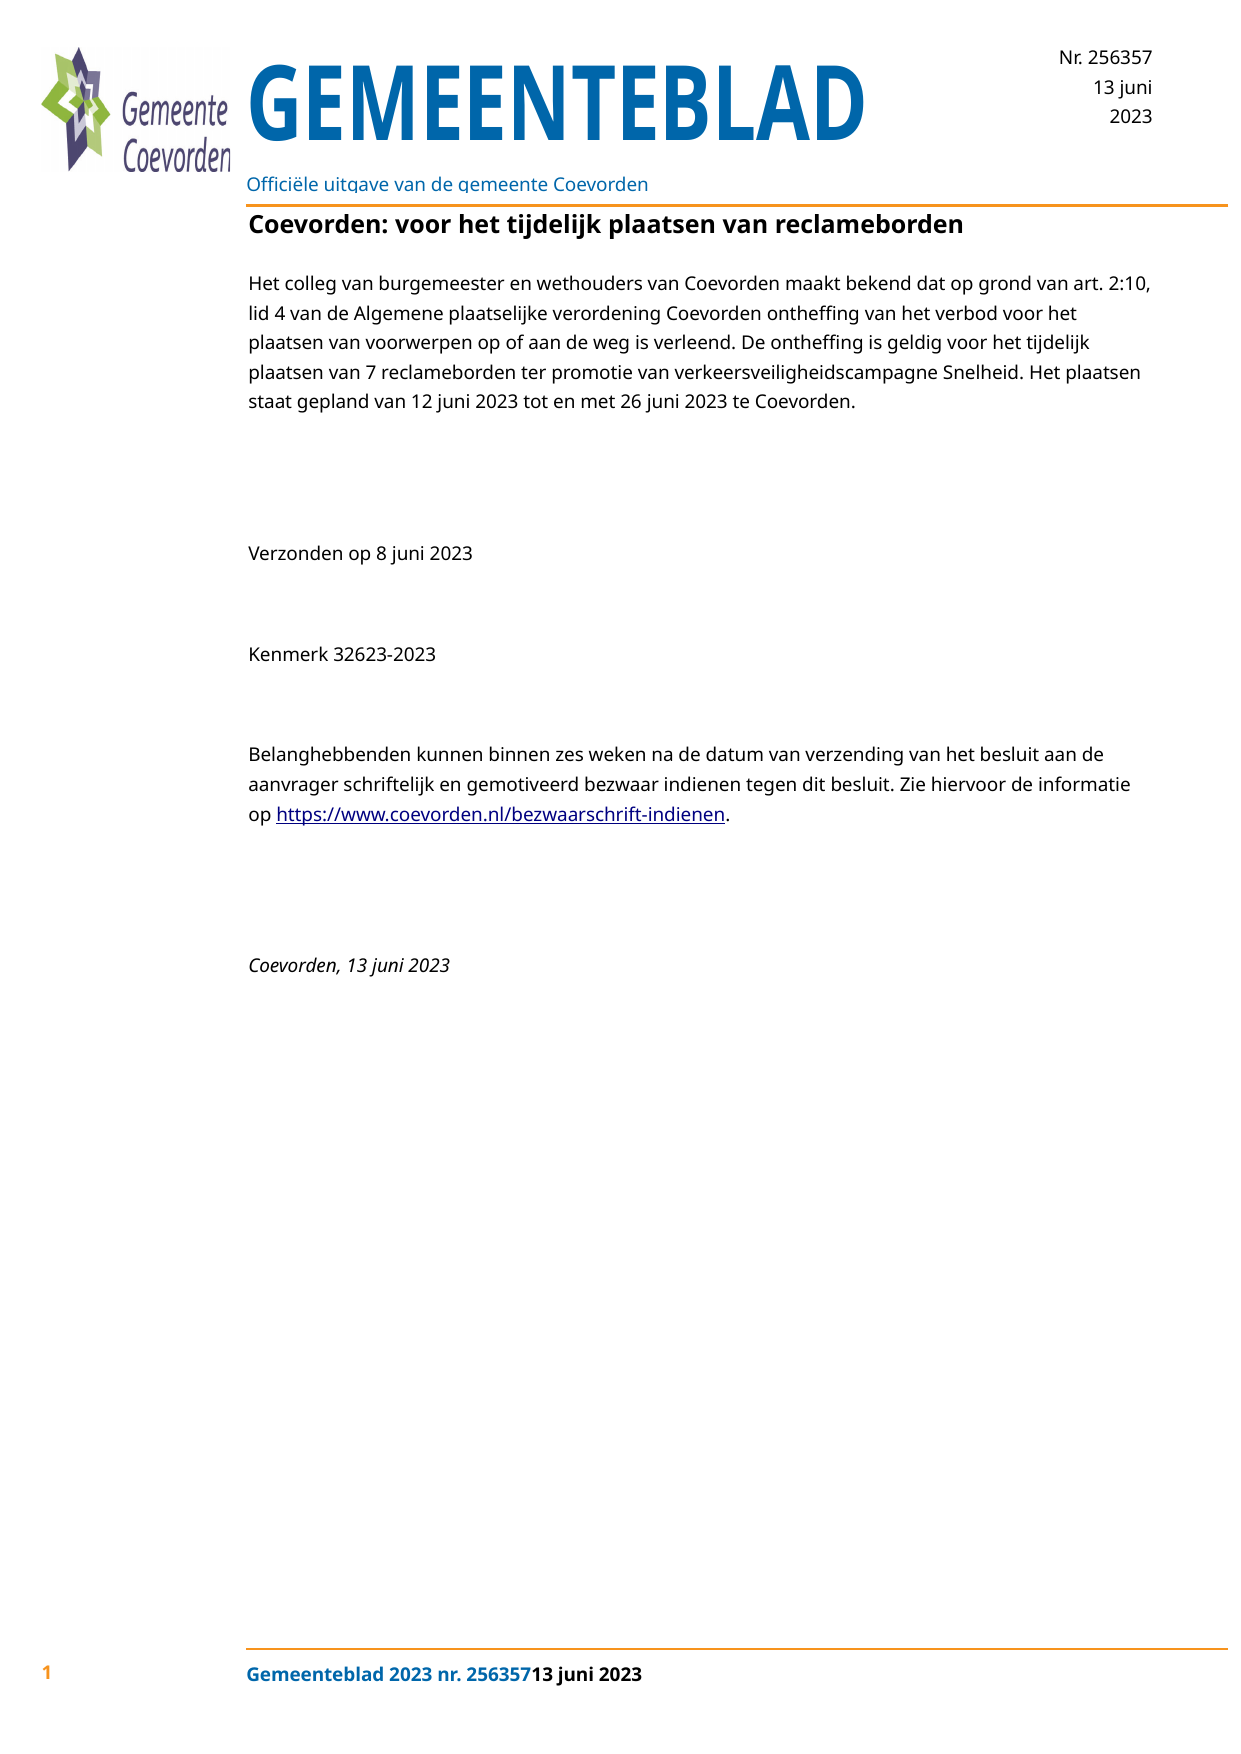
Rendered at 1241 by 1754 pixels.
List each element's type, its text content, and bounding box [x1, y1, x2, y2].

text Belanghebbenden kunnen binnen zes weken na de datum van verzending van het besluit aan de aanvrager schriftelijk en gemotiveerd bezwaar indienen tegen dit besluit. Zie hiervoor de informatie op https://www.coevorden.nl/bezwaarschrift-indienen. [248, 742, 1152, 826]
text Kenmerk 32623-2023 [248, 641, 1152, 666]
picture [41, 47, 231, 172]
text Coevorden, 13 juni 2023 [248, 952, 1152, 978]
text Het colleg van burgemeester en wethouders van Coevorden maakt bekend dat op grond van art. 2:10, lid 4 van de Algemene plaatselijke verordening Coevorden ontheffing van het verbod voor het plaatsen van voorwerpen op of aan de weg is verleend. De ontheffing is geldig voor het tijdelijk plaatsen van 7 reclameborden ter promotie van verkeersveiligheidscampagne Snelheid. Het plaatsen staat gepland van 12 juni 2023 tot en met 26 juni 2023 te Coevorden. [248, 270, 1152, 414]
text Verzonden op 8 juni 2023 [248, 540, 1152, 566]
text Coevorden: voor het tijdelijk plaatsen van reclameborden [248, 207, 1152, 241]
